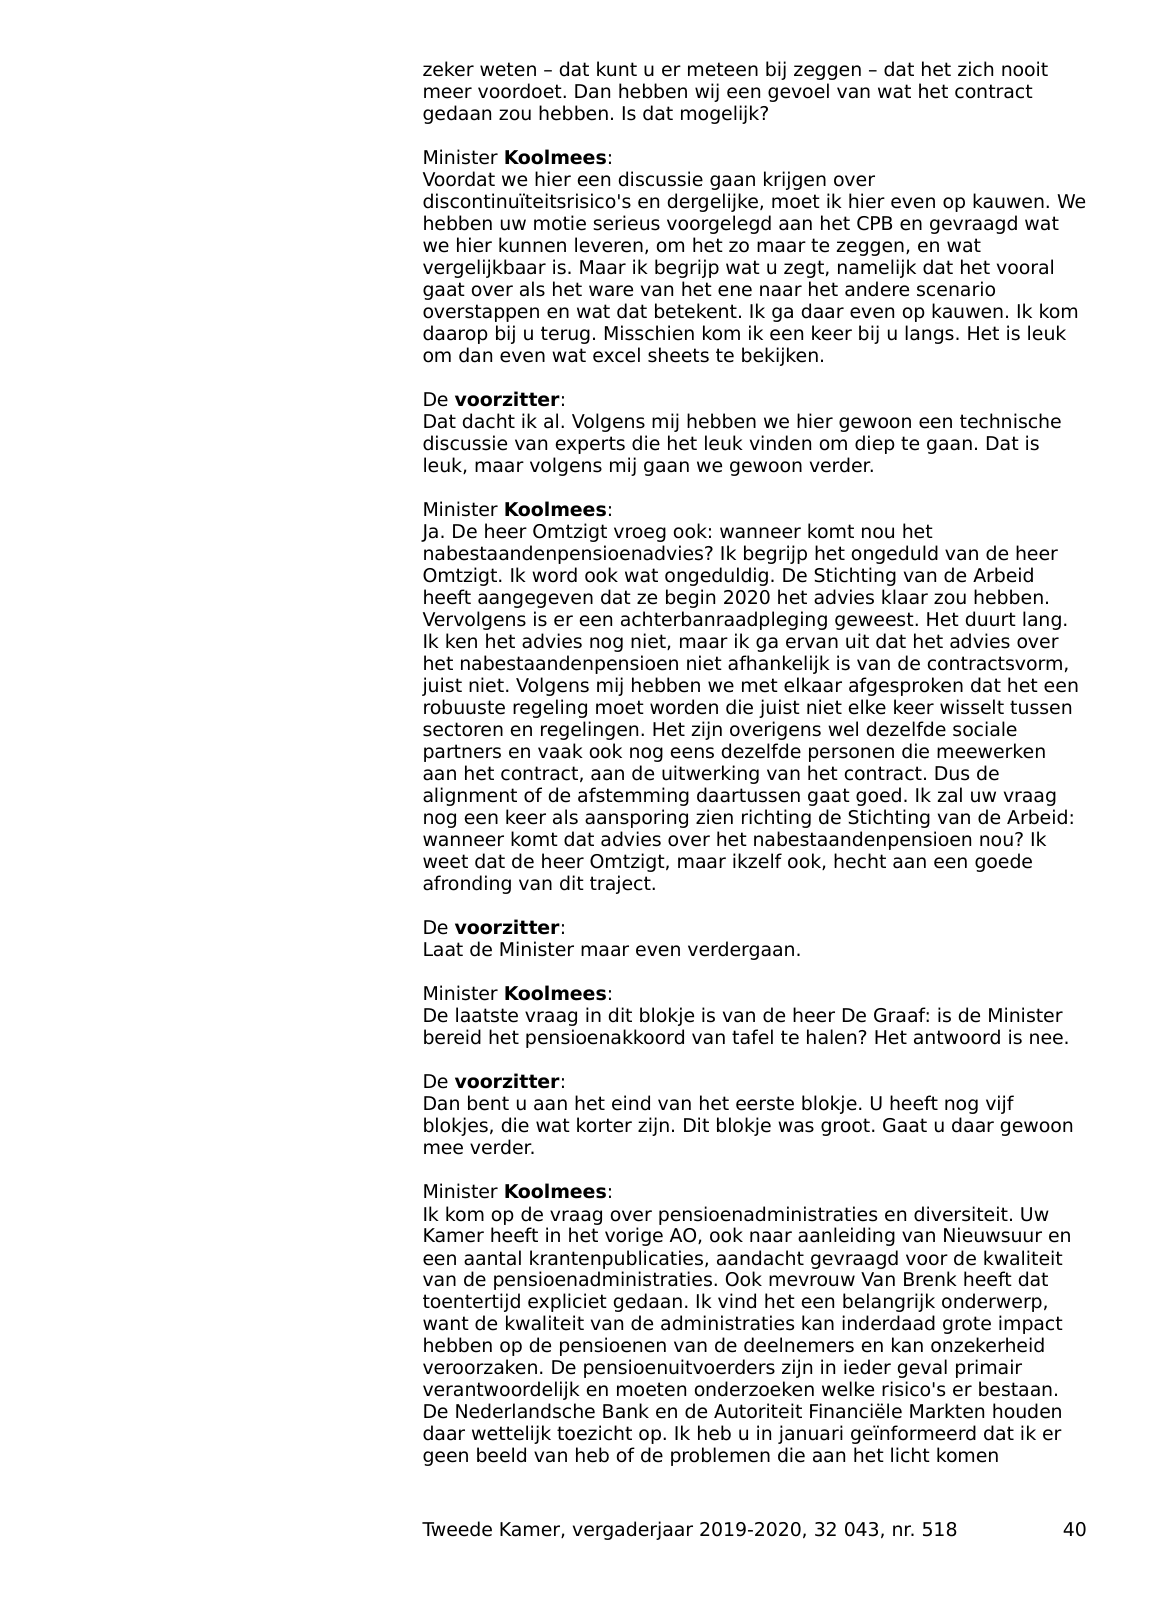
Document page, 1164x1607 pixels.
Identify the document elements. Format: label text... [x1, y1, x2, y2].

text zeker weten – dat kunt u er meteen bij zeggen – dat het zich nooit meer voordoet. Dan hebben wij een gevoel van wat het contract gedaan zou hebben. Is dat mogelijk? [422, 59, 1087, 125]
text Ik kom op de vraag over pensioenadministraties en diversiteit. Uw Kamer heeft in het vorige AO, ook naar aanleiding van Nieuwsuur en een aantal krantenpublicaties, aandacht gevraagd voor de kwaliteit van de pensioenadministraties. Ook mevrouw Van Brenk heeft dat toentertijd expliciet gedaan. Ik vind het een belangrijk onderwerp, want de kwaliteit van de administraties kan inderdaad grote impact hebben op de pensioenen van de deelnemers en kan onzekerheid veroorzaken. De pensioenuitvoerders zijn in ieder geval primair verantwoordelijk en moeten onderzoeken welke risico's er bestaan. De Nederlandsche Bank en de Autoriteit Financiële Markten houden daar wettelijk toezicht op. Ik heb u in januari geïnformeerd dat ik er geen beeld van heb of de problemen die aan het licht komen [422, 1203, 1087, 1467]
text De voorzitter: [422, 917, 1087, 939]
text Minister Koolmees: [422, 983, 1087, 1005]
text Voordat we hier een discussie gaan krijgen over discontinuïteitsrisico's en dergelijke, moet ik hier even op kauwen. We hebben uw motie serieus voorgelegd aan het CPB en gevraagd wat we hier kunnen leveren, om het zo maar te zeggen, en wat vergelijkbaar is. Maar ik begrijp wat u zegt, namelijk dat het vooral gaat over als het ware van het ene naar het andere scenario overstappen en wat dat betekent. Ik ga daar even op kauwen. Ik kom daarop bij u terug. Misschien kom ik een keer bij u langs. Het is leuk om dan even wat excel sheets te bekijken. [422, 169, 1087, 367]
text Minister Koolmees: [422, 1181, 1087, 1203]
text Ja. De heer Omtzigt vroeg ook: wanneer komt nou het nabestaandenpensioenadvies? Ik begrijp het ongeduld van de heer Omtzigt. Ik word ook wat ongeduldig. De Stichting van de Arbeid heeft aangegeven dat ze begin 2020 het advies klaar zou hebben. Vervolgens is er een achterbanraadpleging geweest. Het duurt lang. Ik ken het advies nog niet, maar ik ga ervan uit dat het advies over het nabestaandenpensioen niet afhankelijk is van de contractsvorm, juist niet. Volgens mij hebben we met elkaar afgesproken dat het een robuuste regeling moet worden die juist niet elke keer wisselt tussen sectoren en regelingen. Het zijn overigens wel dezelfde sociale partners en vaak ook nog eens dezelfde personen die meewerken aan het contract, aan de uitwerking van het contract. Dus de alignment of de afstemming daartussen gaat goed. Ik zal uw vraag nog een keer als aansporing zien richting de Stichting van de Arbeid: wanneer komt dat advies over het nabestaandenpensioen nou? Ik weet dat de heer Omtzigt, maar ikzelf ook, hecht aan een goede afronding van dit traject. [422, 521, 1087, 895]
text Laat de Minister maar even verdergaan. [422, 939, 1087, 961]
text De voorzitter: [422, 1071, 1087, 1093]
text Minister Koolmees: [422, 499, 1087, 521]
text Dan bent u aan het eind van het eerste blokje. U heeft nog vijf blokjes, die wat korter zijn. Dit blokje was groot. Gaat u daar gewoon mee verder. [422, 1093, 1087, 1159]
text Minister Koolmees: [422, 147, 1087, 169]
text De voorzitter: [422, 389, 1087, 411]
text De laatste vraag in dit blokje is van de heer De Graaf: is de Minister bereid het pensioenakkoord van tafel te halen? Het antwoord is nee. [422, 1005, 1087, 1049]
text Dat dacht ik al. Volgens mij hebben we hier gewoon een technische discussie van experts die het leuk vinden om diep te gaan. Dat is leuk, maar volgens mij gaan we gewoon verder. [422, 411, 1087, 477]
